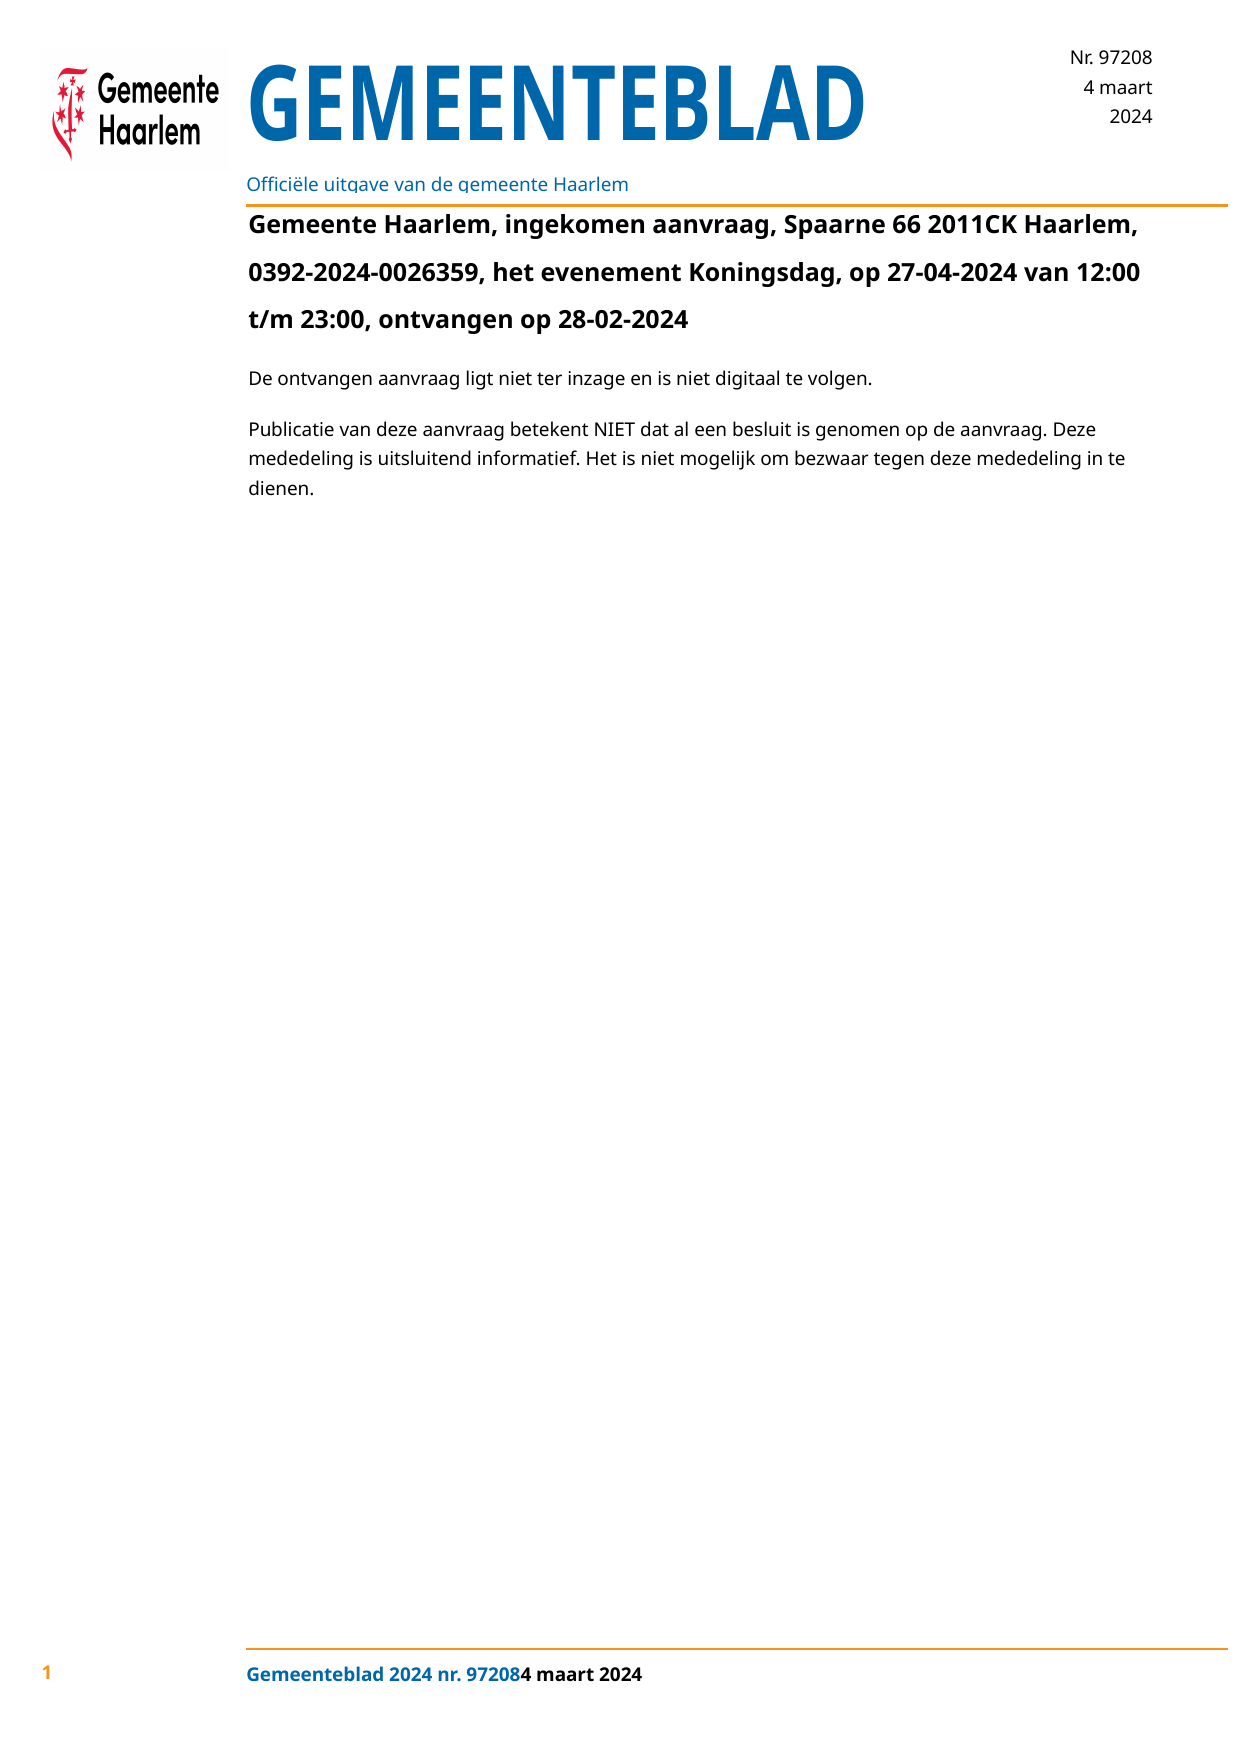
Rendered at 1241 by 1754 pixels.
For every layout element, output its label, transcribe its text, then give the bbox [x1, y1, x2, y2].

text De ontvangen aanvraag ligt niet ter inzage en is niet digitaal te volgen. [248, 366, 1152, 391]
text Gemeente Haarlem, ingekomen aanvraag, Spaarne 66 2011CK Haarlem, 0392-2024-0026359, het evenement Koningsdag, op 27-04-2024 van 12:00 t/m 23:00, ontvangen op 28-02-2024 [248, 207, 1152, 336]
text Publicatie van deze aanvraag betekent NIET dat al een besluit is genomen op de aanvraag. Deze mededeling is uitsluitend informatief. Het is niet mogelijk om bezwaar tegen deze mededeling in te dienen. [248, 416, 1152, 501]
picture [41, 47, 231, 172]
